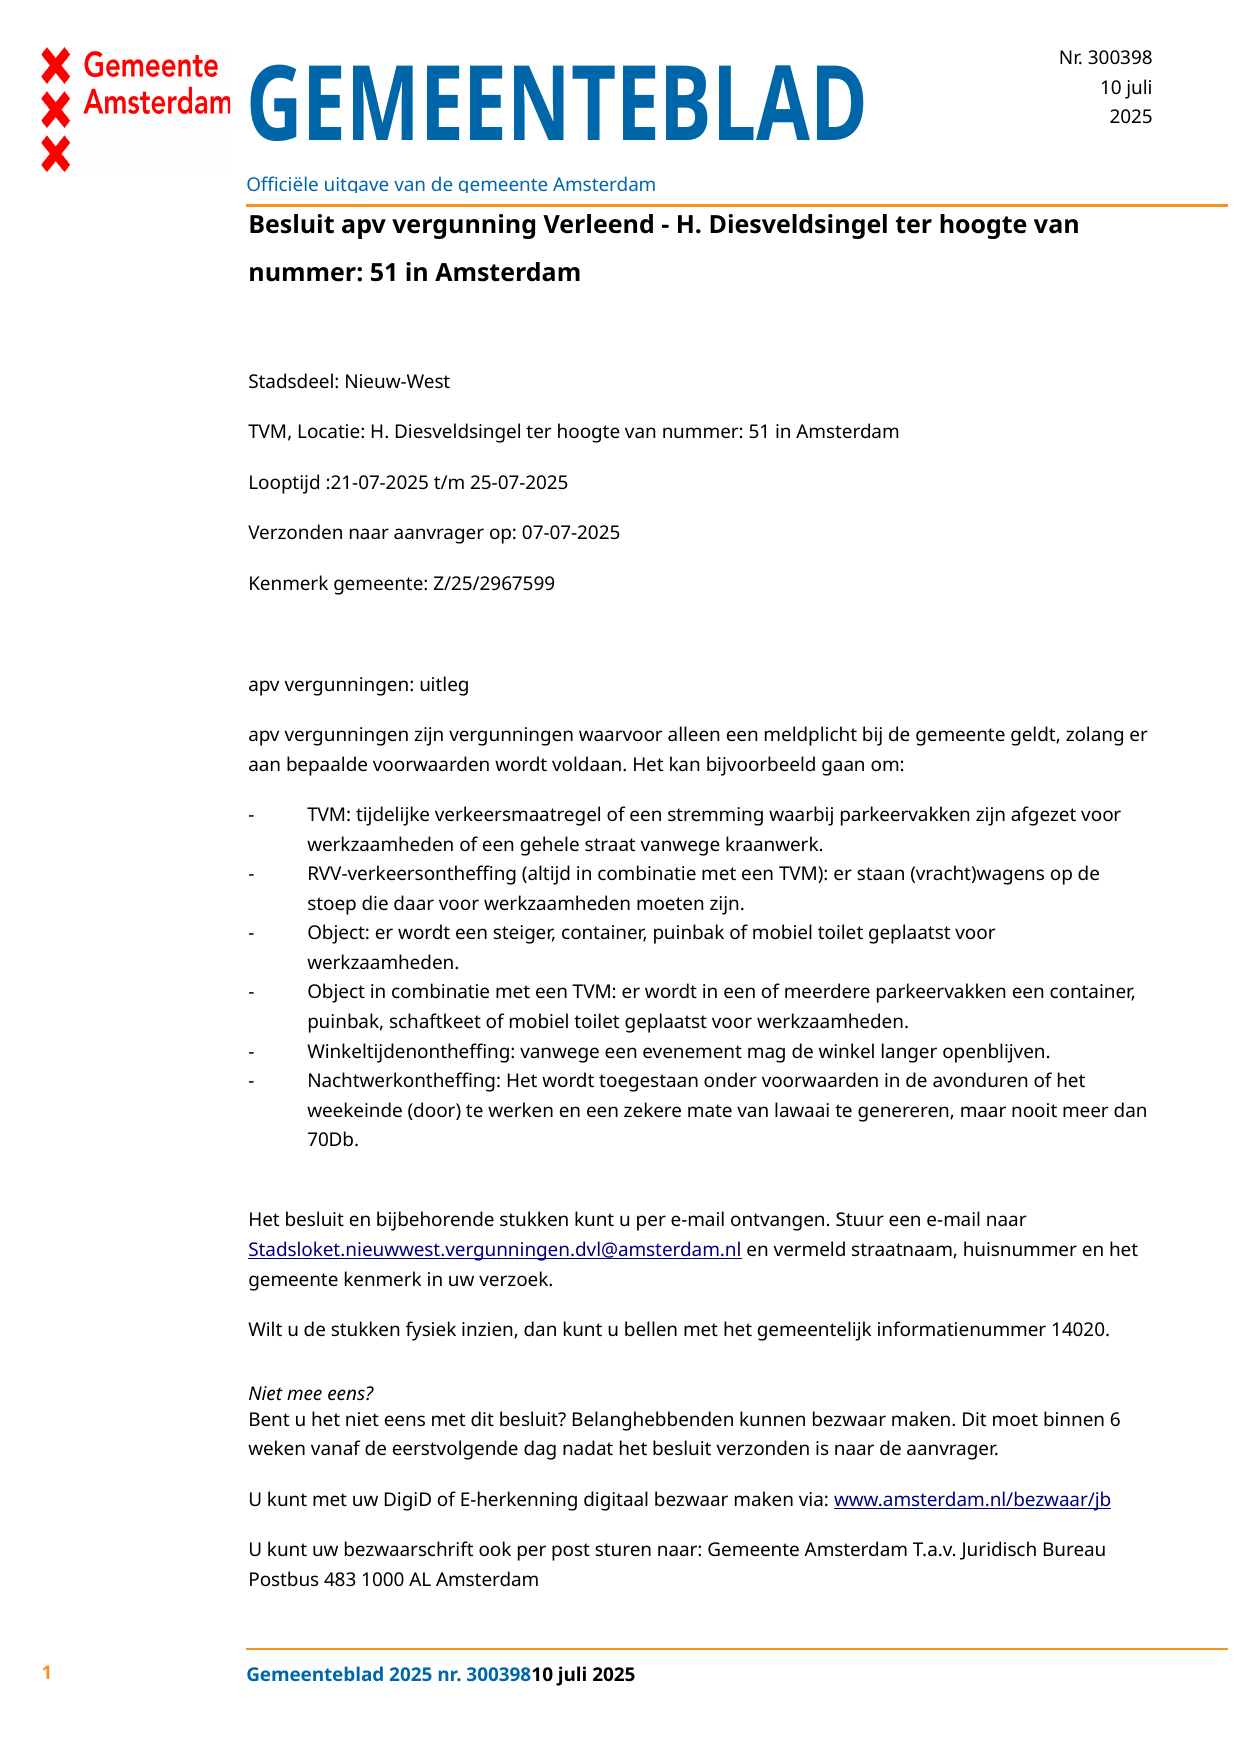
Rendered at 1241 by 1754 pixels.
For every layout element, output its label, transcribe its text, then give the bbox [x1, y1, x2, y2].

picture [41, 47, 231, 172]
text Bent u het niet eens met dit besluit? Belanghebbenden kunnen bezwaar maken. Dit moet binnen 6 weken vanaf de eerstvolgende dag nadat het besluit verzonden is naar de aanvrager. [248, 1406, 1152, 1461]
text Verzonden naar aanvrager op: 07-07-2025 [248, 519, 1152, 545]
text Looptijd :21-07-2025 t/m 25-07-2025 [248, 469, 1152, 495]
text Het besluit en bijbehorende stukken kunt u per e-mail ontvangen. Stuur een e-mail naar Stadsloket.nieuwwest.vergunningen.dvl@amsterdam.nl en vermeld straatnaam, huisnummer en het gemeente kenmerk in uw verzoek. [248, 1207, 1152, 1292]
text Stadsdeel: Nieuw-West [248, 368, 1152, 394]
list Nachtwerkontheffing: Het wordt toegestaan onder voorwaarden in de avonduren of het weekeinde (door) te werken en een zekere mate van lawaai te genereren, maar nooit meer dan 70Db. [248, 1067, 1152, 1152]
list Object in combinatie met een TVM: er wordt in een of meerdere parkeervakken een container, puinbak, schaftkeet of mobiel toilet geplaatst voor werkzaamheden. [248, 979, 1152, 1034]
text apv vergunningen zijn vergunningen waarvoor alleen een meldplicht bij de gemeente geldt, zolang er aan bepaalde voorwaarden wordt voldaan. Het kan bijvoorbeeld gaan om: [248, 721, 1152, 777]
list TVM: tijdelijke verkeersmaatregel of een stremming waarbij parkeervakken zijn afgezet voor werkzaamheden of een gehele straat vanwege kraanwerk. [248, 801, 1152, 857]
text Besluit apv vergunning Verleend - H. Diesveldsingel ter hoogte van nummer: 51 in Amsterdam [248, 207, 1152, 288]
text Niet mee eens? [248, 1380, 1152, 1406]
text U kunt uw bezwaarschrift ook per post sturen naar: Gemeente Amsterdam T.a.v. Juridisch Bureau Postbus 483 1000 AL Amsterdam [248, 1536, 1152, 1592]
list Object: er wordt een steiger, container, puinbak of mobiel toilet geplaatst voor werkzaamheden. [248, 919, 1152, 975]
text TVM, Locatie: H. Diesveldsingel ter hoogte van nummer: 51 in Amsterdam [248, 419, 1152, 444]
text Kenmerk gemeente: Z/25/2967599 [248, 570, 1152, 596]
list RVV-verkeersontheffing (altijd in combinatie met een TVM): er staan (vracht)wagens op de stoep die daar voor werkzaamheden moeten zijn. [248, 860, 1152, 916]
text Wilt u de stukken fysiek inzien, dan kunt u bellen met het gemeentelijk informatienummer 14020. [248, 1316, 1152, 1342]
list Winkeltijdenontheffing: vanwege een evenement mag de winkel langer openblijven. [248, 1038, 1152, 1064]
text apv vergunningen: uitleg [248, 671, 1152, 697]
text U kunt met uw DigiD of E-herkenning digitaal bezwaar maken via: www.amsterdam.nl/bezwaar/jb [248, 1486, 1152, 1512]
